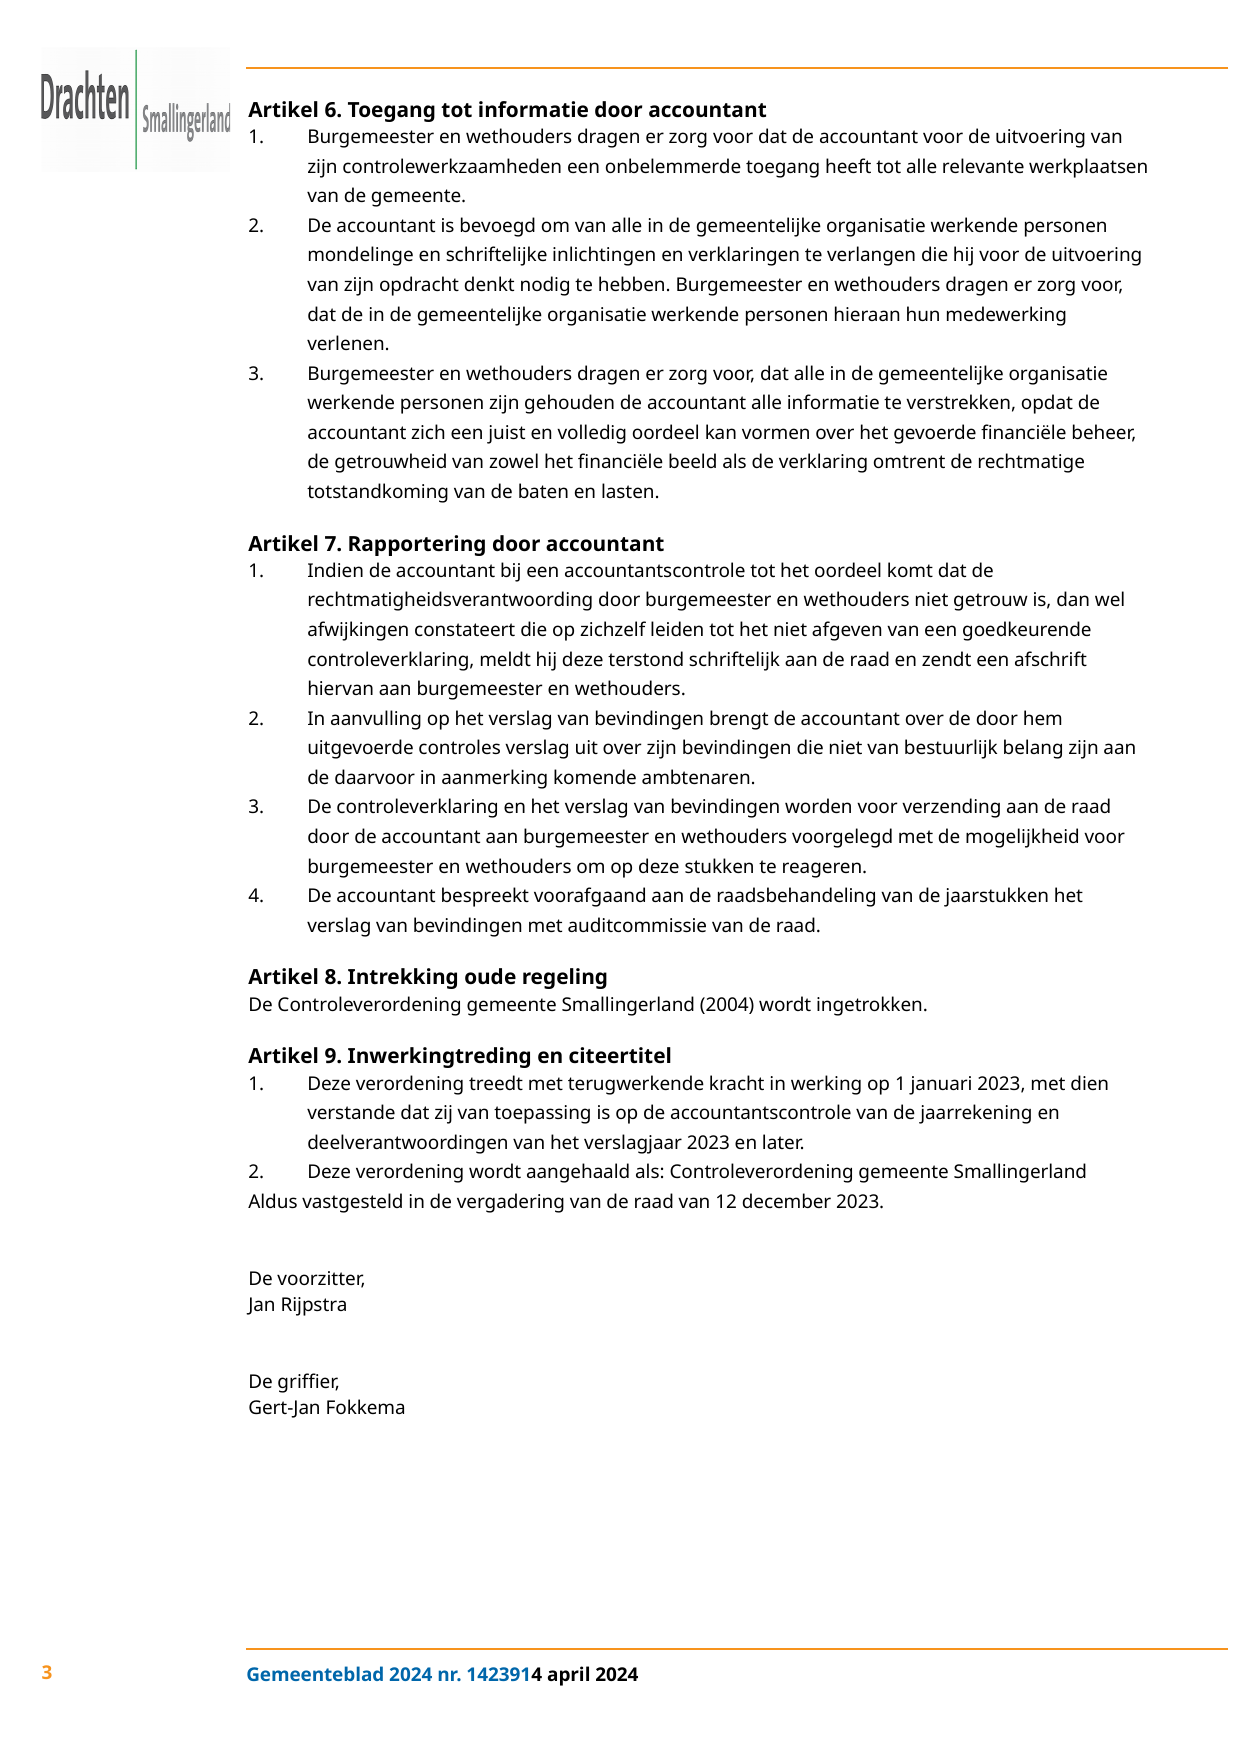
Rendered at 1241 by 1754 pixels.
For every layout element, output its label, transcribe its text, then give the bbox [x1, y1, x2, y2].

text Jan Rijpstra [248, 1291, 1152, 1317]
list Burgemeester en wethouders dragen er zorg voor, dat alle in de gemeentelijke organisatie werkende personen zijn gehouden de accountant alle informatie te verstrekken, opdat de accountant zich een juist en volledig oordeel kan vormen over het gevoerde financiële beheer, de getrouwheid van zowel het financiële beeld als de verklaring omtrent de rechtmatige totstandkoming van de baten en lasten. [248, 360, 1152, 504]
list In aanvulling op het verslag van bevindingen brengt de accountant over de door hem uitgevoerde controles verslag uit over zijn bevindingen die niet van bestuurlijk belang zijn aan de daarvoor in aanmerking komende ambtenaren. [248, 705, 1152, 790]
list De accountant bespreekt voorafgaand aan de raadsbehandeling van de jaarstukken het verslag van bevindingen met auditcommissie van de raad. [248, 882, 1152, 938]
text Aldus vastgesteld in de vergadering van de raad van 12 december 2023. [248, 1188, 1152, 1214]
list Indien de accountant bij een accountantscontrole tot het oordeel komt dat de rechtmatigheidsverantwoording door burgemeester en wethouders niet getrouw is, dan wel afwijkingen constateert die op zichzelf leiden tot het niet afgeven van een goedkeurende controleverklaring, meldt hij deze terstond schriftelijk aan de raad en zendt een afschrift hiervan aan burgemeester en wethouders. [248, 557, 1152, 701]
text De voorzitter, [248, 1265, 1152, 1291]
text De griffier, [248, 1368, 1152, 1394]
text Artikel 6. Toegang tot informatie door accountant [248, 95, 1152, 123]
text Artikel 9. Inwerkingtreding en citeertitel [248, 1041, 1152, 1070]
list De accountant is bevoegd om van alle in de gemeentelijke organisatie werkende personen mondelinge en schriftelijke inlichtingen en verklaringen te verlangen die hij voor de uitvoering van zijn opdracht denkt nodig te hebben. Burgemeester en wethouders dragen er zorg voor, dat de in de gemeentelijke organisatie werkende personen hieraan hun medewerking verlenen. [248, 212, 1152, 356]
text Gert-Jan Fokkema [248, 1394, 1152, 1420]
text De Controleverordening gemeente Smallingerland (2004) wordt ingetrokken. [248, 991, 1152, 1017]
list Deze verordening wordt aangehaald als: Controleverordening gemeente Smallingerland [248, 1158, 1152, 1184]
text Artikel 8. Intrekking oude regeling [248, 962, 1152, 991]
picture [41, 47, 231, 172]
text Artikel 7. Rapportering door accountant [248, 529, 1152, 557]
list Deze verordening treedt met terugwerkende kracht in werking op 1 januari 2023, met dien verstande dat zij van toepassing is op de accountantscontrole van de jaarrekening en deelverantwoordingen van het verslagjaar 2023 en later. [248, 1070, 1152, 1155]
list De controleverklaring en het verslag van bevindingen worden voor verzending aan de raad door de accountant aan burgemeester en wethouders voorgelegd met de mogelijkheid voor burgemeester en wethouders om op deze stukken te reageren. [248, 794, 1152, 879]
list Burgemeester en wethouders dragen er zorg voor dat de accountant voor de uitvoering van zijn controlewerkzaamheden een onbelemmerde toegang heeft tot alle relevante werkplaatsen van de gemeente. [248, 123, 1152, 208]
